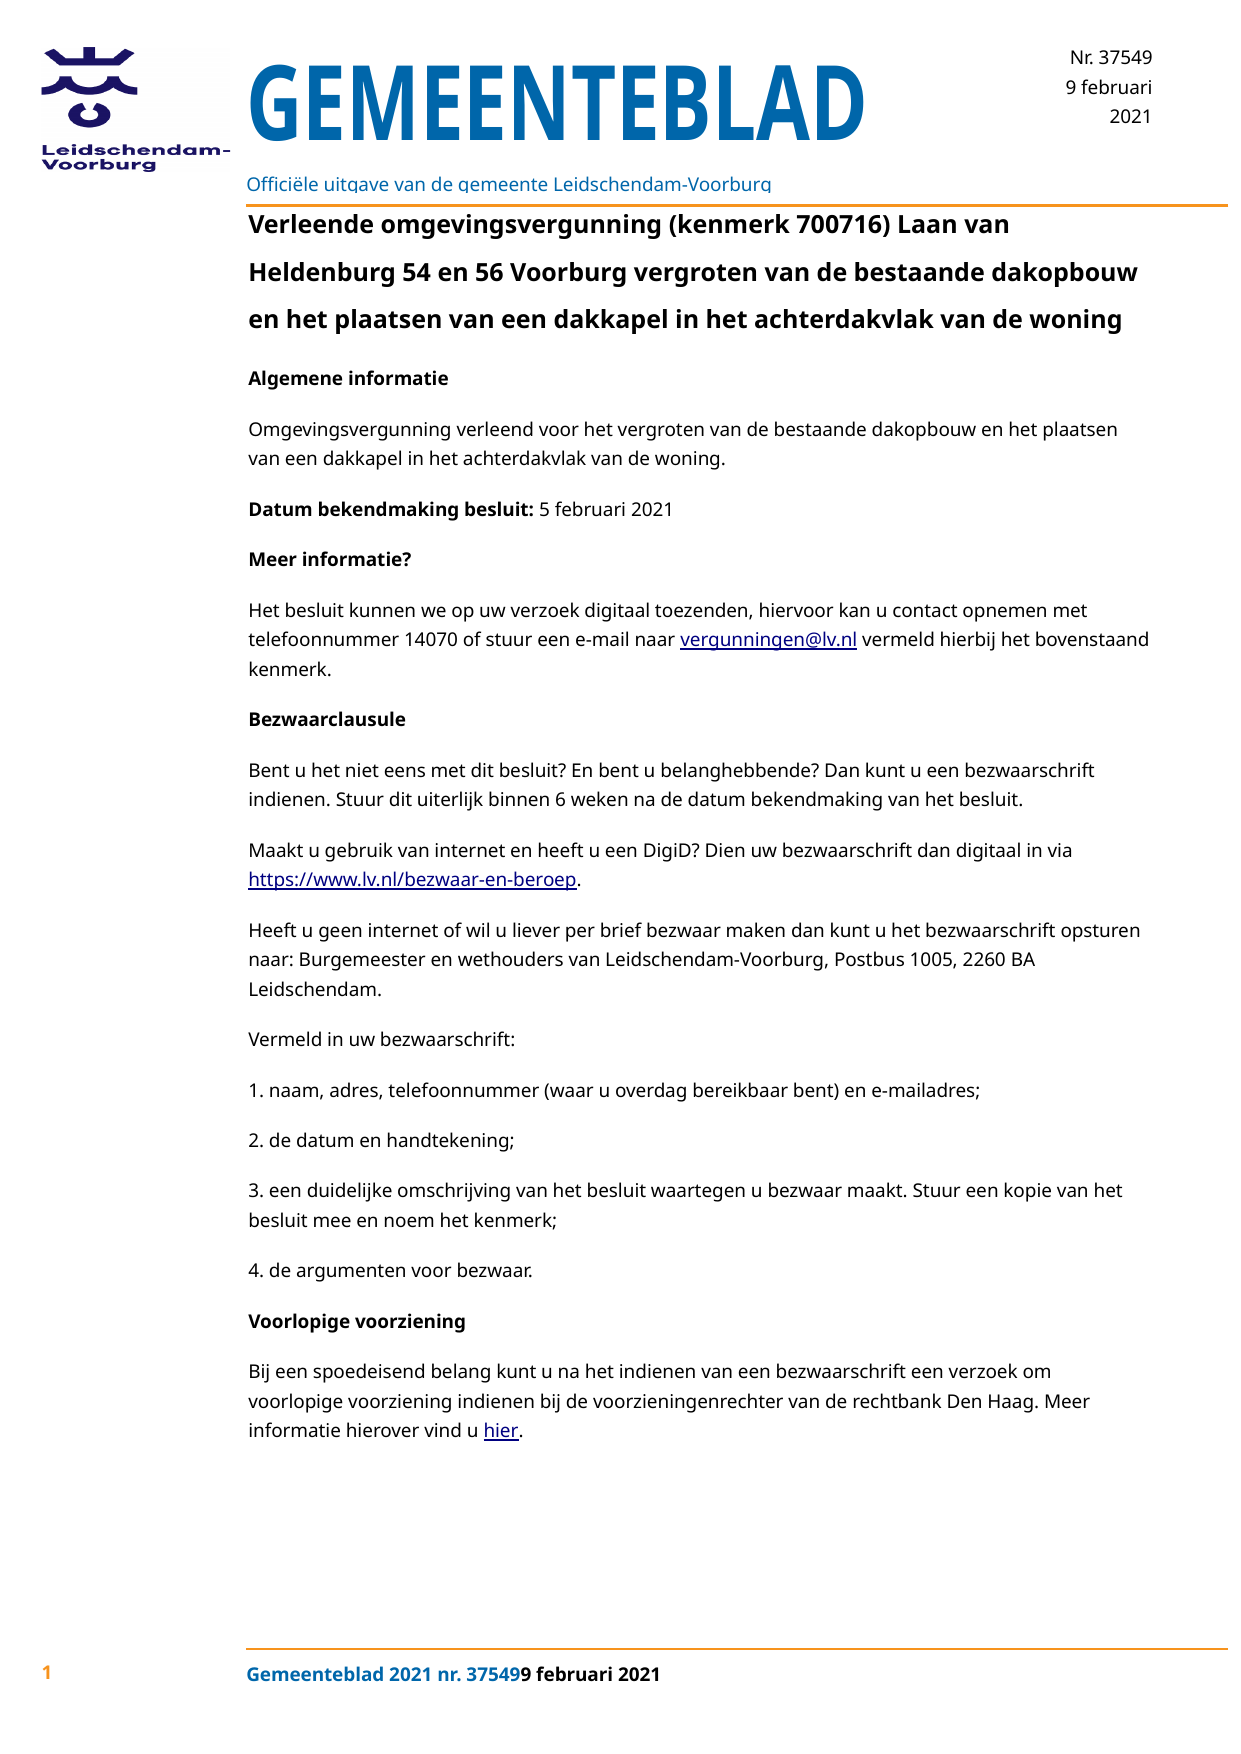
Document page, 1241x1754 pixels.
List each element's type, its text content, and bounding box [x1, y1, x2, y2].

text Omgevingsvergunning verleend voor het vergroten van de bestaande dakopbouw en het plaatsen van een dakkapel in het achterdakvlak van de woning. [248, 416, 1152, 471]
text Bent u het niet eens met dit besluit? En bent u belanghebbende? Dan kunt u een bezwaarschrift indienen. Stuur dit uiterlijk binnen 6 weken na de datum bekendmaking van het besluit. [248, 757, 1152, 812]
text 2. de datum en handtekening; [248, 1127, 1152, 1153]
text 1. naam, adres, telefoonnummer (waar u overdag bereikbaar bent) en e-mailadres; [248, 1077, 1152, 1102]
text Heeft u geen internet of wil u liever per brief bezwaar maken dan kunt u het bezwaarschrift opsturen naar: Burgemeester en wethouders van Leidschendam-Voorburg, Postbus 1005, 2260 BA Leidschendam. [248, 917, 1152, 1002]
text Voorlopige voorziening [248, 1308, 1152, 1334]
text 3. een duidelijke omschrijving van het besluit waartegen u bezwaar maakt. Stuur een kopie van het besluit mee en noem het kenmerk; [248, 1178, 1152, 1233]
text Datum bekendmaking besluit: 5 februari 2021 [248, 496, 1152, 522]
text Meer informatie? [248, 546, 1152, 572]
text Het besluit kunnen we op uw verzoek digitaal toezenden, hiervoor kan u contact opnemen met telefoonnummer 14070 of stuur een e-mail naar vergunningen@lv.nl vermeld hierbij het bovenstaand kenmerk. [248, 597, 1152, 682]
text 4. de argumenten voor bezwaar. [248, 1258, 1152, 1283]
text Vermeld in uw bezwaarschrift: [248, 1026, 1152, 1052]
text Maakt u gebruik van internet en heeft u een DigiD? Dien uw bezwaarschrift dan digitaal in via https://www.lv.nl/bezwaar-en-beroep. [248, 837, 1152, 892]
text Algemene informatie [248, 366, 1152, 391]
picture [41, 47, 231, 172]
text Bij een spoedeisend belang kunt u na het indienen van een bezwaarschrift een verzoek om voorlopige voorziening indienen bij de voorzieningenrechter van de rechtbank Den Haag. Meer informatie hierover vind u hier. [248, 1358, 1152, 1443]
text Verleende omgevingsvergunning (kenmerk 700716) Laan van Heldenburg 54 en 56 Voorburg vergroten van de bestaande dakopbouw en het plaatsen van een dakkapel in het achterdakvlak van de woning [248, 207, 1152, 336]
text Bezwaarclausule [248, 706, 1152, 732]
